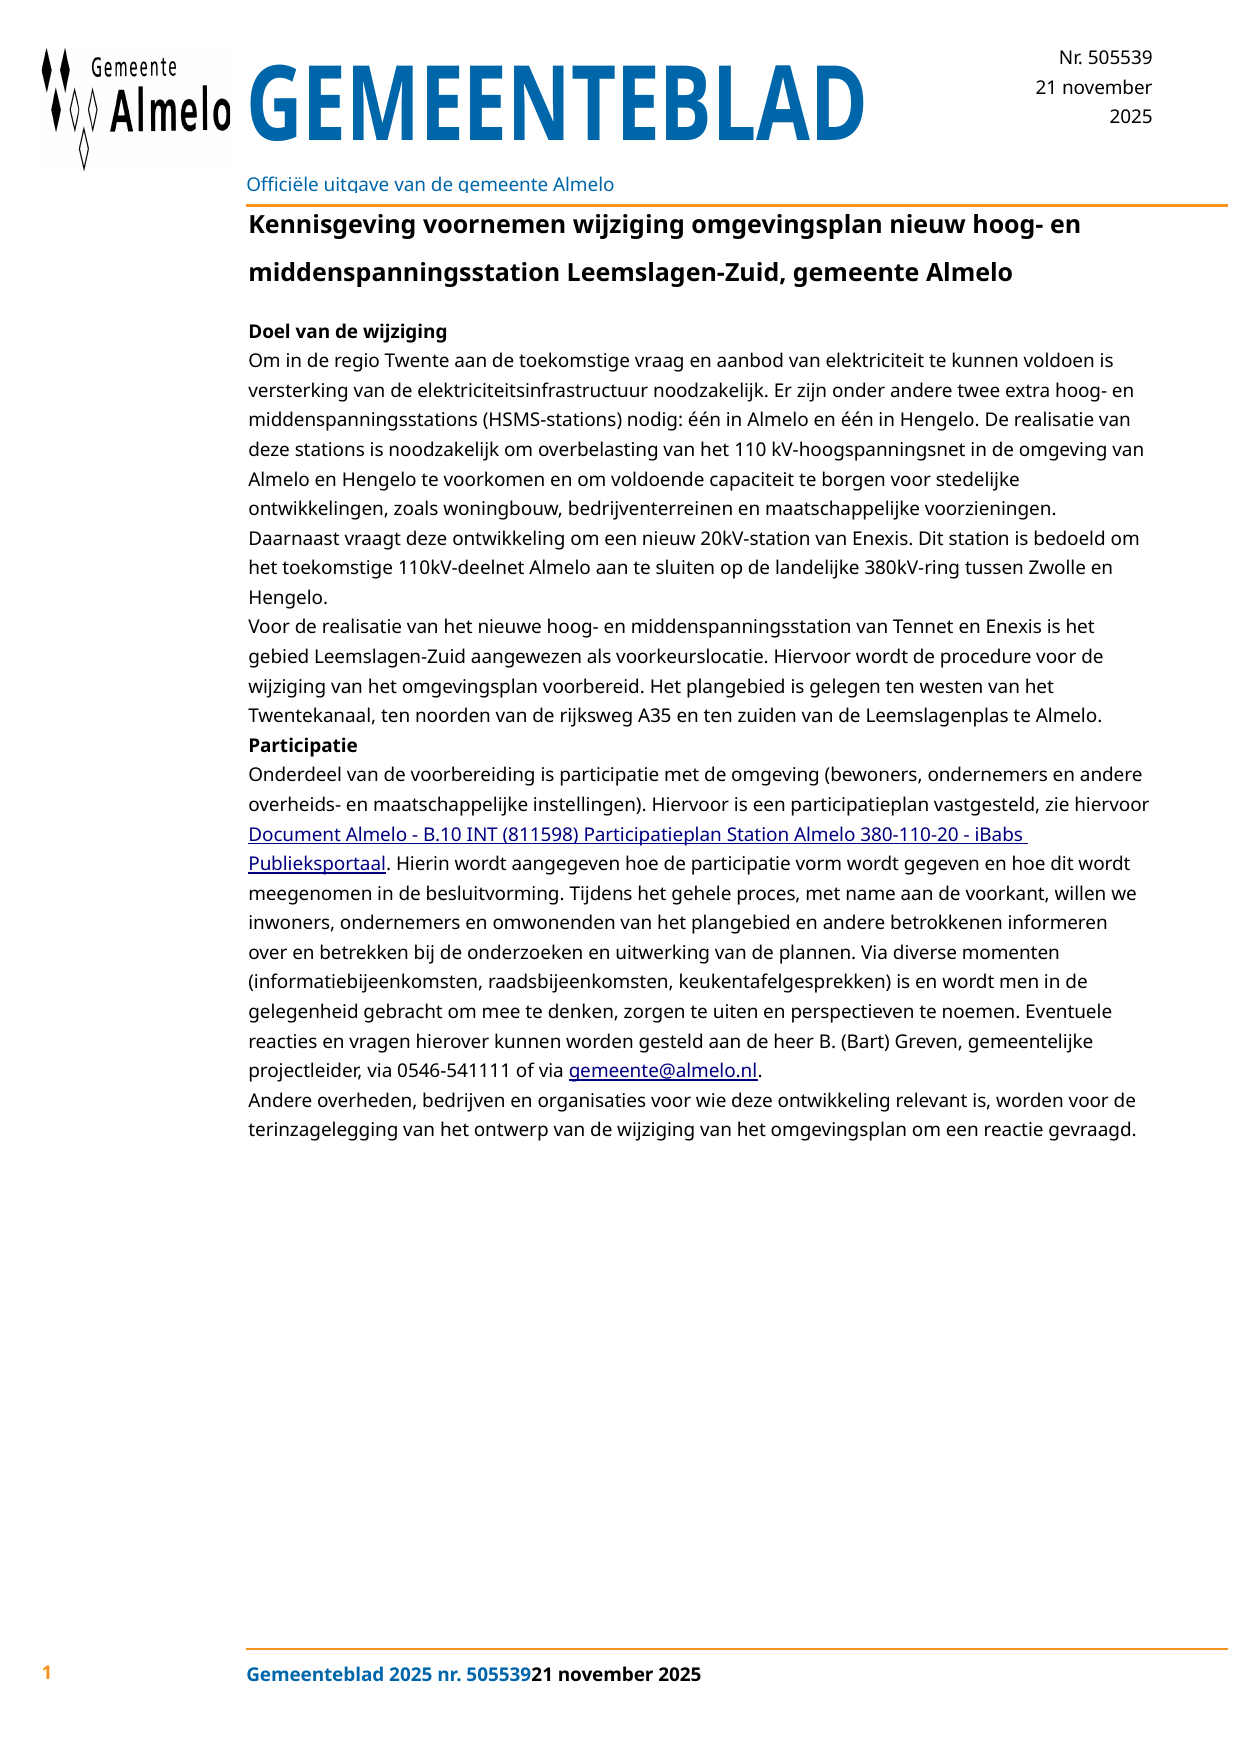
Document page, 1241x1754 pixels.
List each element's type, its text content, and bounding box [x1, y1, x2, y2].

text Voor de realisatie van het nieuwe hoog- en middenspanningsstation van Tennet en Enexis is het gebied Leemslagen-Zuid aangewezen als voorkeurslocatie. Hiervoor wordt de procedure voor de wijziging van het omgevingsplan voorbereid. Het plangebied is gelegen ten westen van het Twentekanaal, ten noorden van de rijksweg A35 en ten zuiden van de Leemslagenplas te Almelo. [248, 614, 1152, 728]
picture [41, 47, 231, 172]
text Participatie [248, 732, 1152, 758]
text Onderdeel van de voorbereiding is participatie met de omgeving (bewoners, ondernemers en andere overheids- en maatschappelijke instellingen). Hiervoor is een participatieplan vastgesteld, zie hiervoor Document Almelo - B.10 INT (811598) Participatieplan Station Almelo 380-110-20 - iBabs Publieksportaal. Hierin wordt aangegeven hoe de participatie vorm wordt gegeven en hoe dit wordt meegenomen in de besluitvorming. Tijdens het gehele proces, met name aan de voorkant, willen we inwoners, ondernemers en omwonenden van het plangebied en andere betrokkenen informeren over en betrekken bij de onderzoeken en uitwerking van de plannen. Via diverse momenten (informatiebijeenkomsten, raadsbijeenkomsten, keukentafelgesprekken) is en wordt men in de gelegenheid gebracht om mee te denken, zorgen te uiten en perspectieven te noemen. Eventuele reacties en vragen hierover kunnen worden gesteld aan de heer B. (Bart) Greven, gemeentelijke projectleider, via 0546-541111 of via gemeente@almelo.nl. [248, 762, 1152, 1083]
text Doel van de wijziging [248, 318, 1152, 344]
text Andere overheden, bedrijven en organisaties voor wie deze ontwikkeling relevant is, worden voor de terinzagelegging van het ontwerp van de wijziging van het omgevingsplan om een reactie gevraagd. [248, 1087, 1152, 1142]
text Om in de regio Twente aan de toekomstige vraag en aanbod van elektriciteit te kunnen voldoen is versterking van de elektriciteitsinfrastructuur noodzakelijk. Er zijn onder andere twee extra hoog- en middenspanningsstations (HSMS-stations) nodig: één in Almelo en één in Hengelo. De realisatie van deze stations is noodzakelijk om overbelasting van het 110 kV-hoogspanningsnet in de omgeving van Almelo en Hengelo te voorkomen en om voldoende capaciteit te borgen voor stedelijke ontwikkelingen, zoals woningbouw, bedrijventerreinen en maatschappelijke voorzieningen. Daarnaast vraagt deze ontwikkeling om een nieuw 20kV-station van Enexis. Dit station is bedoeld om het toekomstige 110kV-deelnet Almelo aan te sluiten op de landelijke 380kV-ring tussen Zwolle en Hengelo. [248, 347, 1152, 610]
text Kennisgeving voornemen wijziging omgevingsplan nieuw hoog- en middenspanningsstation Leemslagen-Zuid, gemeente Almelo [248, 207, 1152, 288]
